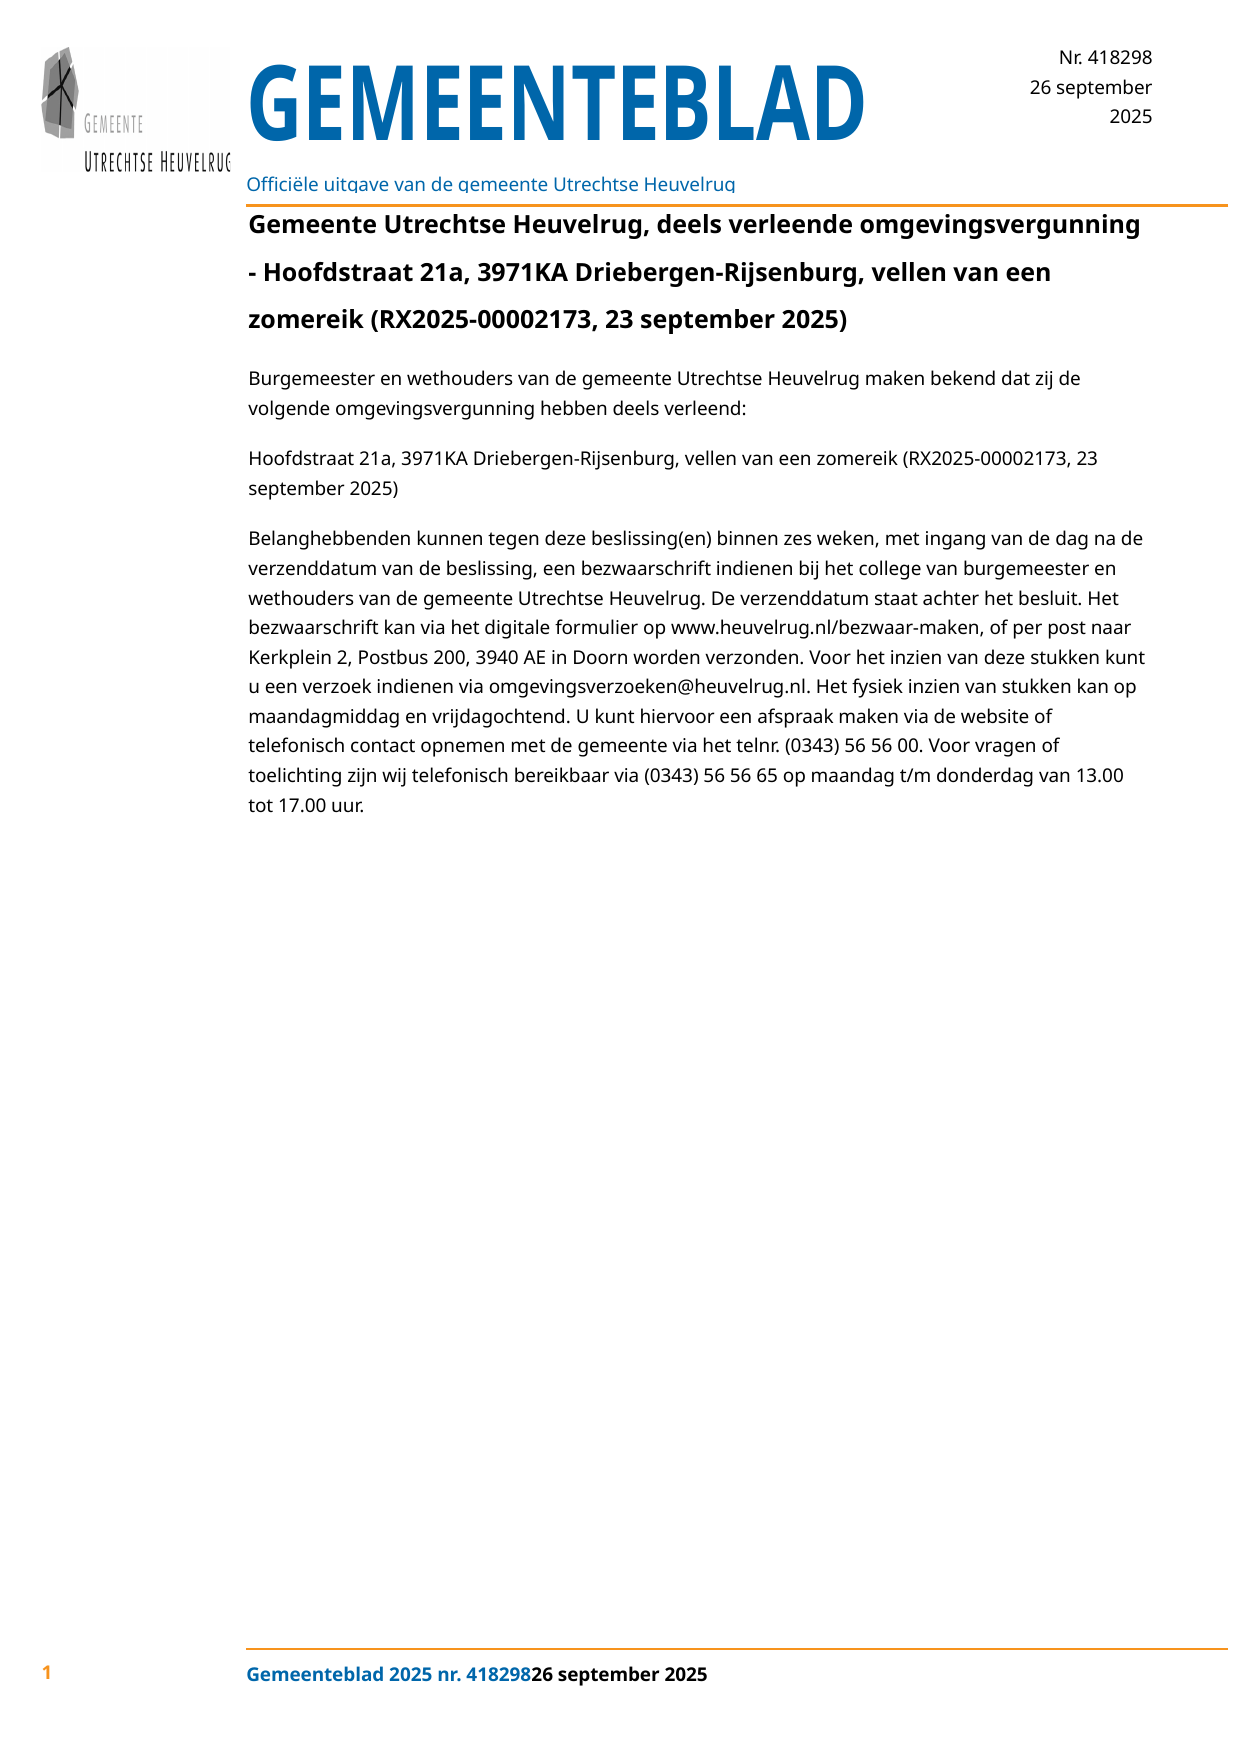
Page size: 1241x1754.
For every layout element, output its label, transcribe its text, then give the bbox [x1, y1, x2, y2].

text Belanghebbenden kunnen tegen deze beslissing(en) binnen zes weken, met ingang van de dag na de verzenddatum van de beslissing, een bezwaarschrift indienen bij het college van burgemeester en wethouders van de gemeente Utrechtse Heuvelrug. De verzenddatum staat achter het besluit. Het bezwaarschrift kan via het digitale formulier op www.heuvelrug.nl/bezwaar-maken, of per post naar Kerkplein 2, Postbus 200, 3940 AE in Doorn worden verzonden. Voor het inzien van deze stukken kunt u een verzoek indienen via omgevingsverzoeken@heuvelrug.nl. Het fysiek inzien van stukken kan op maandagmiddag en vrijdagochtend. U kunt hiervoor een afspraak maken via de website of telefonisch contact opnemen met de gemeente via het telnr. (0343) 56 56 00. Voor vragen of toelichting zijn wij telefonisch bereikbaar via (0343) 56 56 65 op maandag t/m donderdag van 13.00 tot 17.00 uur. [248, 526, 1152, 817]
text Gemeente Utrechtse Heuvelrug, deels verleende omgevingsvergunning - Hoofdstraat 21a, 3971KA Driebergen-Rijsenburg, vellen van een zomereik (RX2025-00002173, 23 september 2025) [248, 207, 1152, 336]
text Hoofdstraat 21a, 3971KA Driebergen-Rijsenburg, vellen van een zomereik (RX2025-00002173, 23 september 2025) [248, 446, 1152, 501]
text Burgemeester en wethouders van de gemeente Utrechtse Heuvelrug maken bekend dat zij de volgende omgevingsvergunning hebben deels verleend: [248, 366, 1152, 421]
picture [41, 47, 231, 172]
